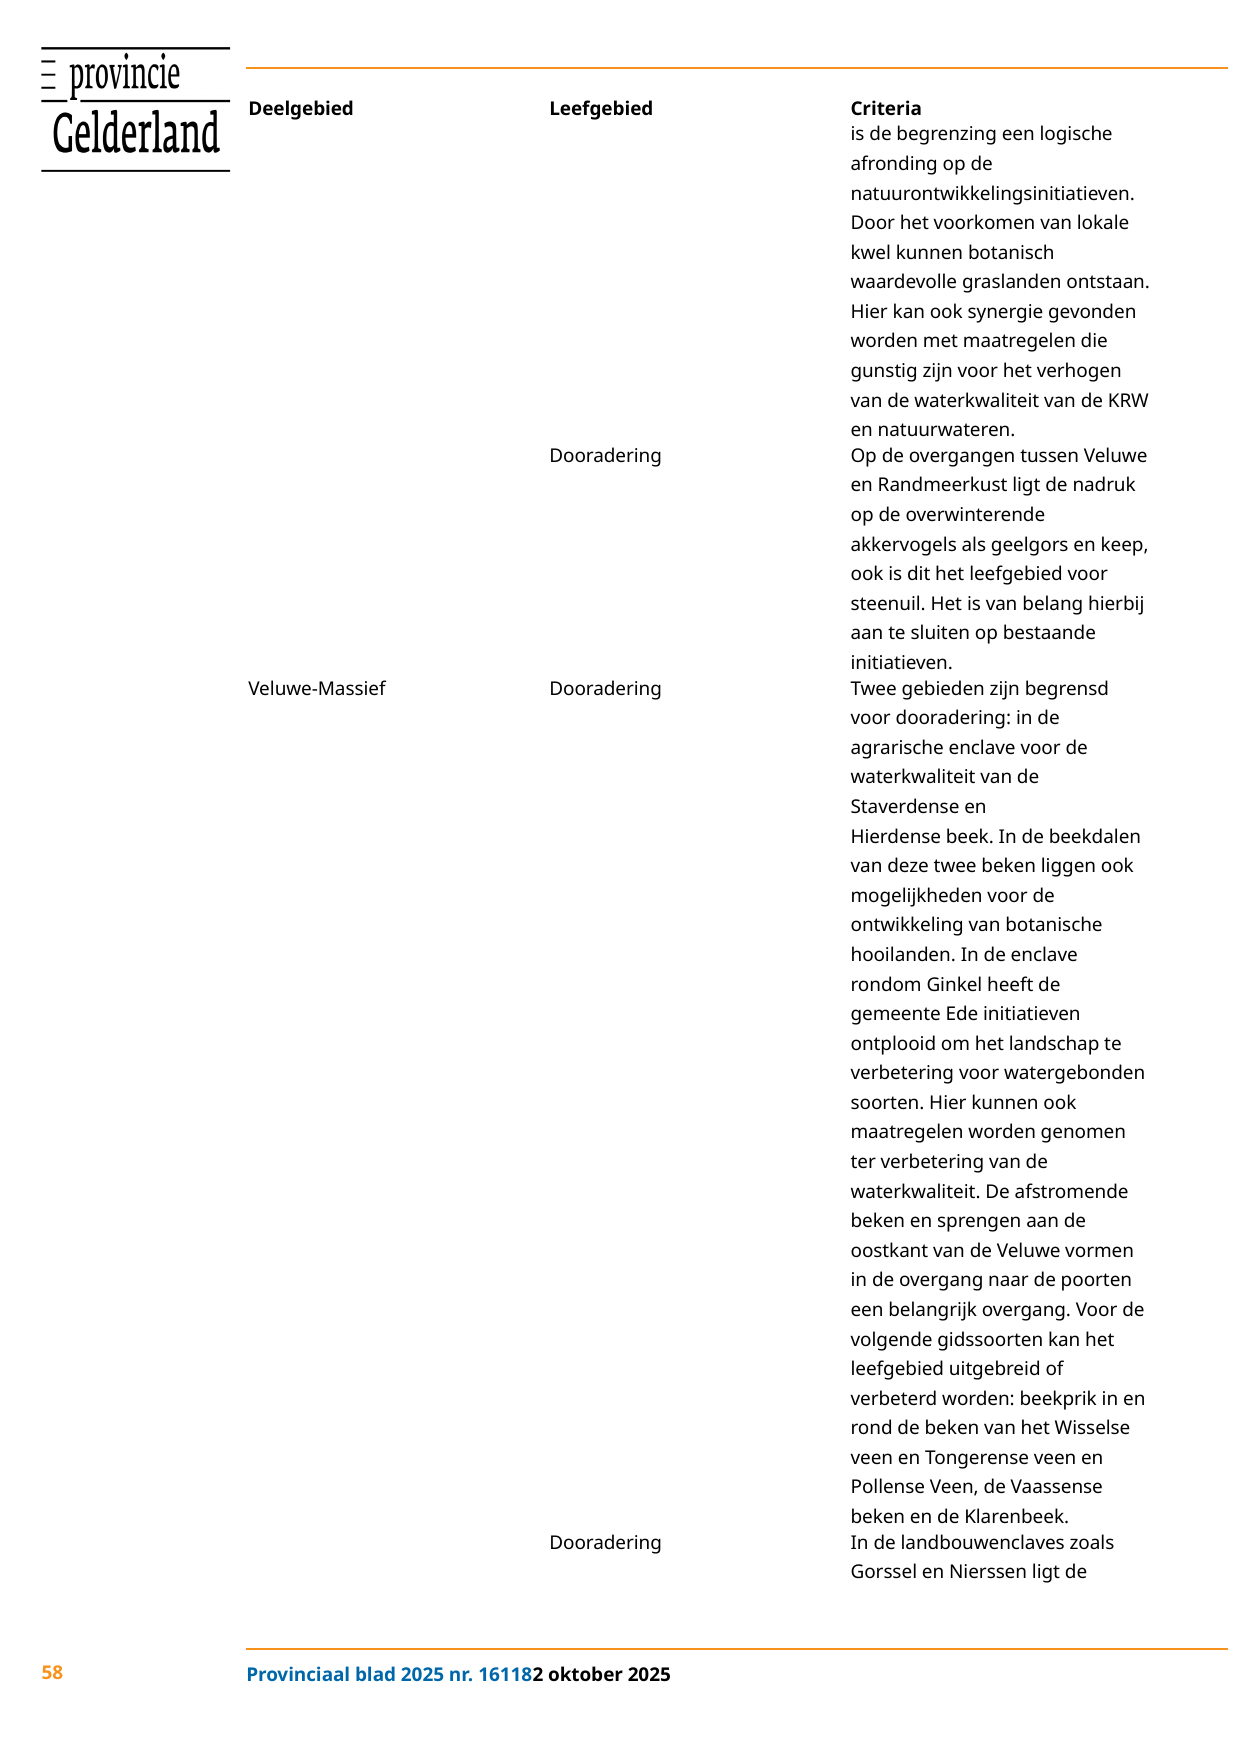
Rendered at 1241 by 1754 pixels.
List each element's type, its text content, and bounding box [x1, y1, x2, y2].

table_cell Dooradering [549, 442, 850, 675]
table_cell Twee gebieden zijn begrensd voor dooradering: in de agrarische enclave voor de waterkwaliteit van de Staverdense en Hierdense beek. In de beekdalen van deze twee beken liggen ook mogelijkheden voor de ontwikkeling van botanische hooilanden. In de enclave rondom Ginkel heeft de gemeente Ede initiatieven ontplooid om het landschap te verbetering voor watergebonden soorten. Hier kunnen ook maatregelen worden genomen ter verbetering van de waterkwaliteit. De afstromende beken en sprengen aan de oostkant van de Veluwe vormen in de overgang naar de poorten een belangrijk overgang. Voor de volgende gidssoorten kan het leefgebied uitgebreid of verbeterd worden: beekprik in en rond de beken van het Wisselse veen en Tongerense veen en Pollense Veen, de Vaassense beken en de Klarenbeek. [850, 675, 1152, 1529]
table_cell Dooradering [549, 1529, 850, 1584]
table_header Leefgebied [549, 95, 850, 121]
table_cell is de begrenzing een logische afronding op de natuurontwikkelingsinitiatieven. Door het voorkomen van lokale kwel kunnen botanisch waardevolle graslanden ontstaan. Hier kan ook synergie gevonden worden met maatregelen die gunstig zijn voor het verhogen van de waterkwaliteit van de KRW en natuurwateren. [850, 121, 1152, 442]
table_cell [549, 121, 850, 442]
table_cell Veluwe-Massief [248, 675, 549, 1584]
picture [41, 47, 231, 172]
table_cell In de landbouwenclaves zoals Gorssel en Nierssen ligt de [850, 1529, 1152, 1584]
table_header Deelgebied [248, 95, 549, 121]
table_header Criteria [850, 95, 1152, 121]
table_cell [248, 121, 549, 675]
table_cell Dooradering [549, 675, 850, 1529]
table_cell Op de overgangen tussen Veluwe en Randmeerkust ligt de nadruk op de overwinterende akkervogels als geelgors en keep, ook is dit het leefgebied voor steenuil. Het is van belang hierbij aan te sluiten op bestaande initiatieven. [850, 442, 1152, 675]
